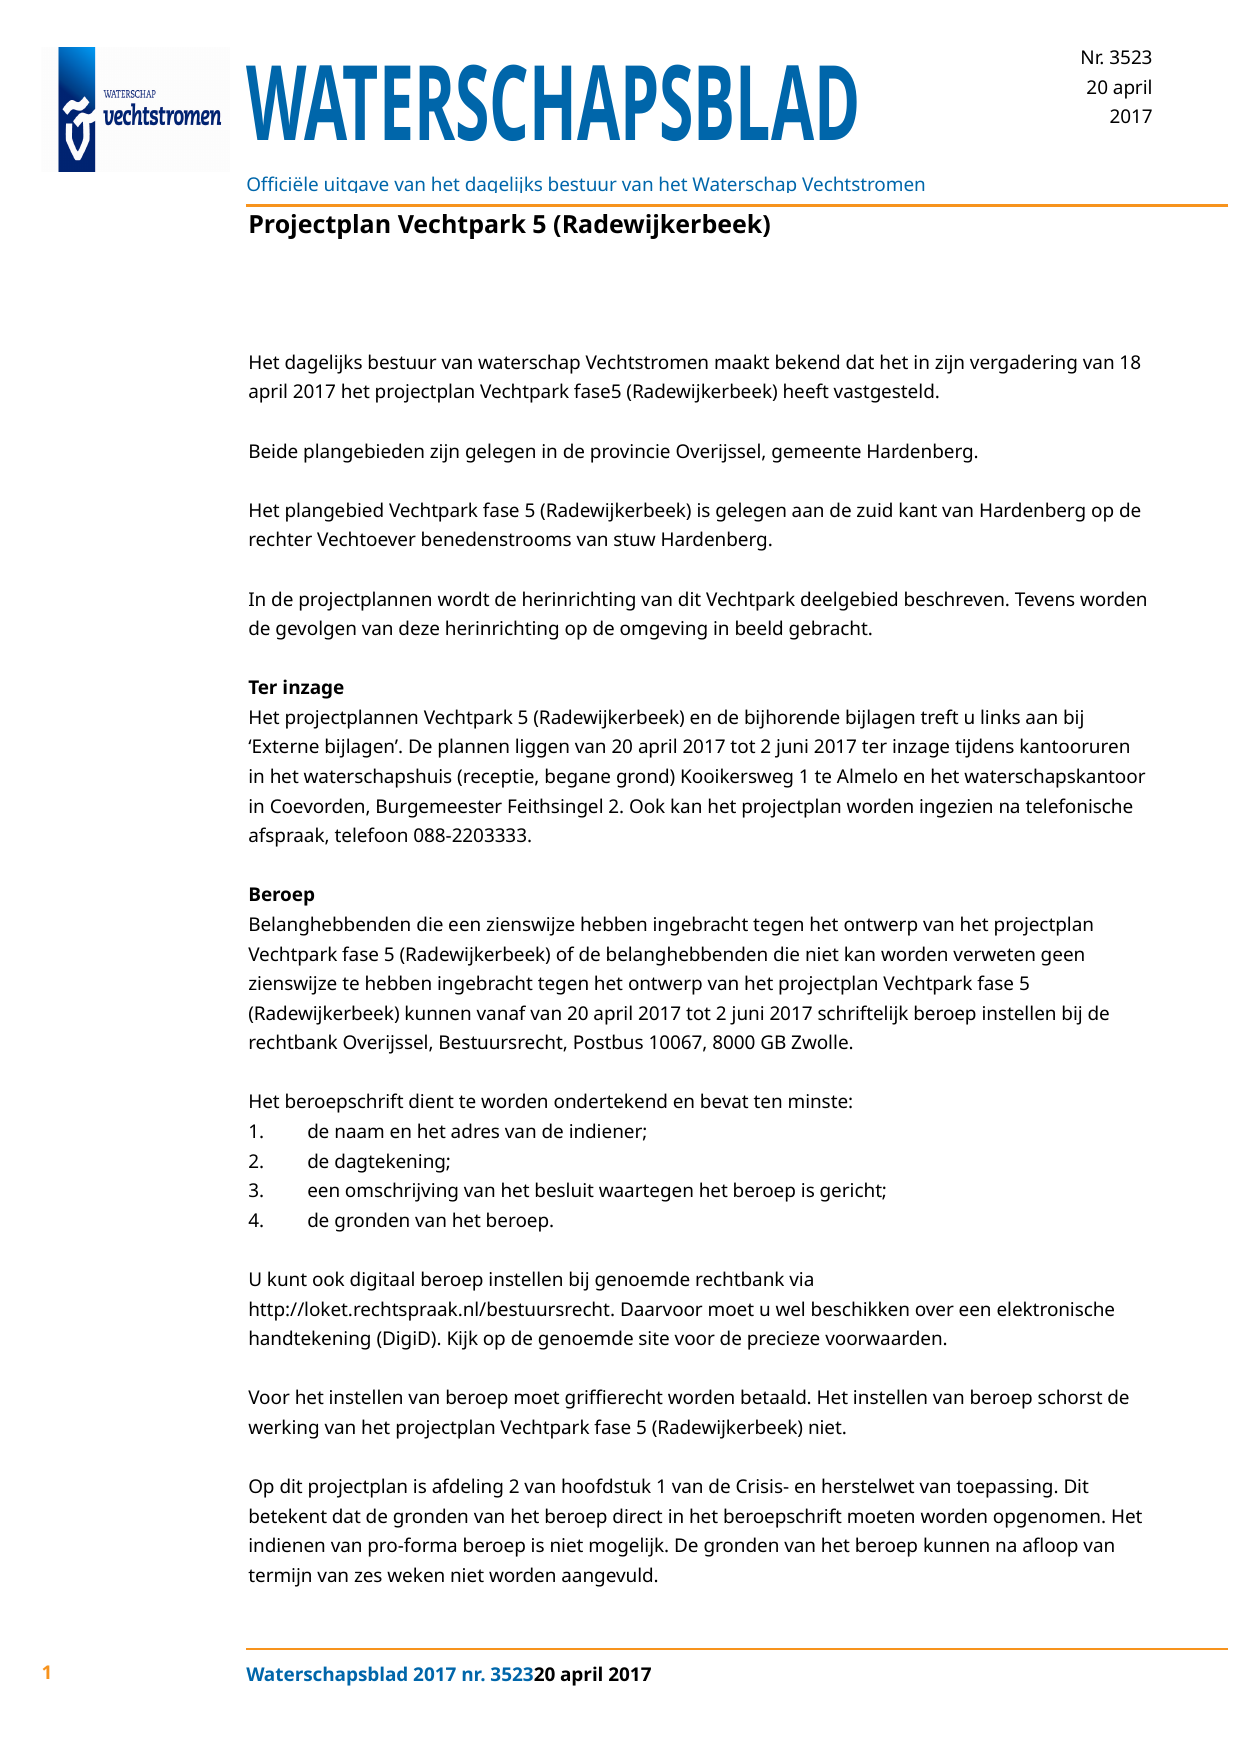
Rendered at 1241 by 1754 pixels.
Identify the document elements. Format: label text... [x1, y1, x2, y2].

text Het beroepschrift dient te worden ondertekend en bevat ten minste: [248, 1089, 1152, 1114]
text Beroep [248, 882, 1152, 907]
text Beide plangebieden zijn gelegen in de provincie Overijssel, gemeente Hardenberg. [248, 438, 1152, 464]
list de gronden van het beroep. [248, 1207, 1152, 1233]
text Belanghebbenden die een zienswijze hebben ingebracht tegen het ontwerp van het projectplan Vechtpark fase 5 (Radewijkerbeek) of de belanghebbenden die niet kan worden verweten geen zienswijze te hebben ingebracht tegen het ontwerp van het projectplan Vechtpark fase 5 (Radewijkerbeek) kunnen vanaf van 20 april 2017 tot 2 juni 2017 schriftelijk beroep instellen bij de rechtbank Overijssel, Bestuursrecht, Postbus 10067, 8000 GB Zwolle. [248, 911, 1152, 1055]
text Ter inzage [248, 674, 1152, 700]
text Projectplan Vechtpark 5 (Radewijkerbeek) [248, 207, 1152, 241]
text Het projectplannen Vechtpark 5 (Radewijkerbeek) en de bijhorende bijlagen treft u links aan bij ‘Externe bijlagen’. De plannen liggen van 20 april 2017 tot 2 juni 2017 ter inzage tijdens kantooruren in het waterschapshuis (receptie, begane grond) Kooikersweg 1 te Almelo en het waterschapskantoor in Coevorden, Burgemeester Feithsingel 2. Ook kan het projectplan worden ingezien na telefonische afspraak, telefoon 088-2203333. [248, 704, 1152, 848]
list een omschrijving van het besluit waartegen het beroep is gericht; [248, 1177, 1152, 1203]
list de dagtekening; [248, 1148, 1152, 1174]
picture [41, 47, 231, 172]
list de naam en het adres van de indiener; [248, 1118, 1152, 1144]
text U kunt ook digitaal beroep instellen bij genoemde rechtbank via http://loket.rechtspraak.nl/bestuursrecht. Daarvoor moet u wel beschikken over een elektronische handtekening (DigiD). Kijk op de genoemde site voor de precieze voorwaarden. [248, 1266, 1152, 1351]
text In de projectplannen wordt de herinrichting van dit Vechtpark deelgebied beschreven. Tevens worden de gevolgen van deze herinrichting op de omgeving in beeld gebracht. [248, 586, 1152, 641]
text Het dagelijks bestuur van waterschap Vechtstromen maakt bekend dat het in zijn vergadering van 18 april 2017 het projectplan Vechtpark fase5 (Radewijkerbeek) heeft vastgesteld. [248, 349, 1152, 404]
text Voor het instellen van beroep moet griffierecht worden betaald. Het instellen van beroep schorst de werking van het projectplan Vechtpark fase 5 (Radewijkerbeek) niet. [248, 1384, 1152, 1440]
text Het plangebied Vechtpark fase 5 (Radewijkerbeek) is gelegen aan de zuid kant van Hardenberg op de rechter Vechtoever benedenstrooms van stuw Hardenberg. [248, 497, 1152, 552]
text Op dit projectplan is afdeling 2 van hoofdstuk 1 van de Crisis- en herstelwet van toepassing. Dit betekent dat de gronden van het beroep direct in het beroepschrift moeten worden opgenomen. Het indienen van pro-forma beroep is niet mogelijk. De gronden van het beroep kunnen na afloop van termijn van zes weken niet worden aangevuld. [248, 1473, 1152, 1588]
